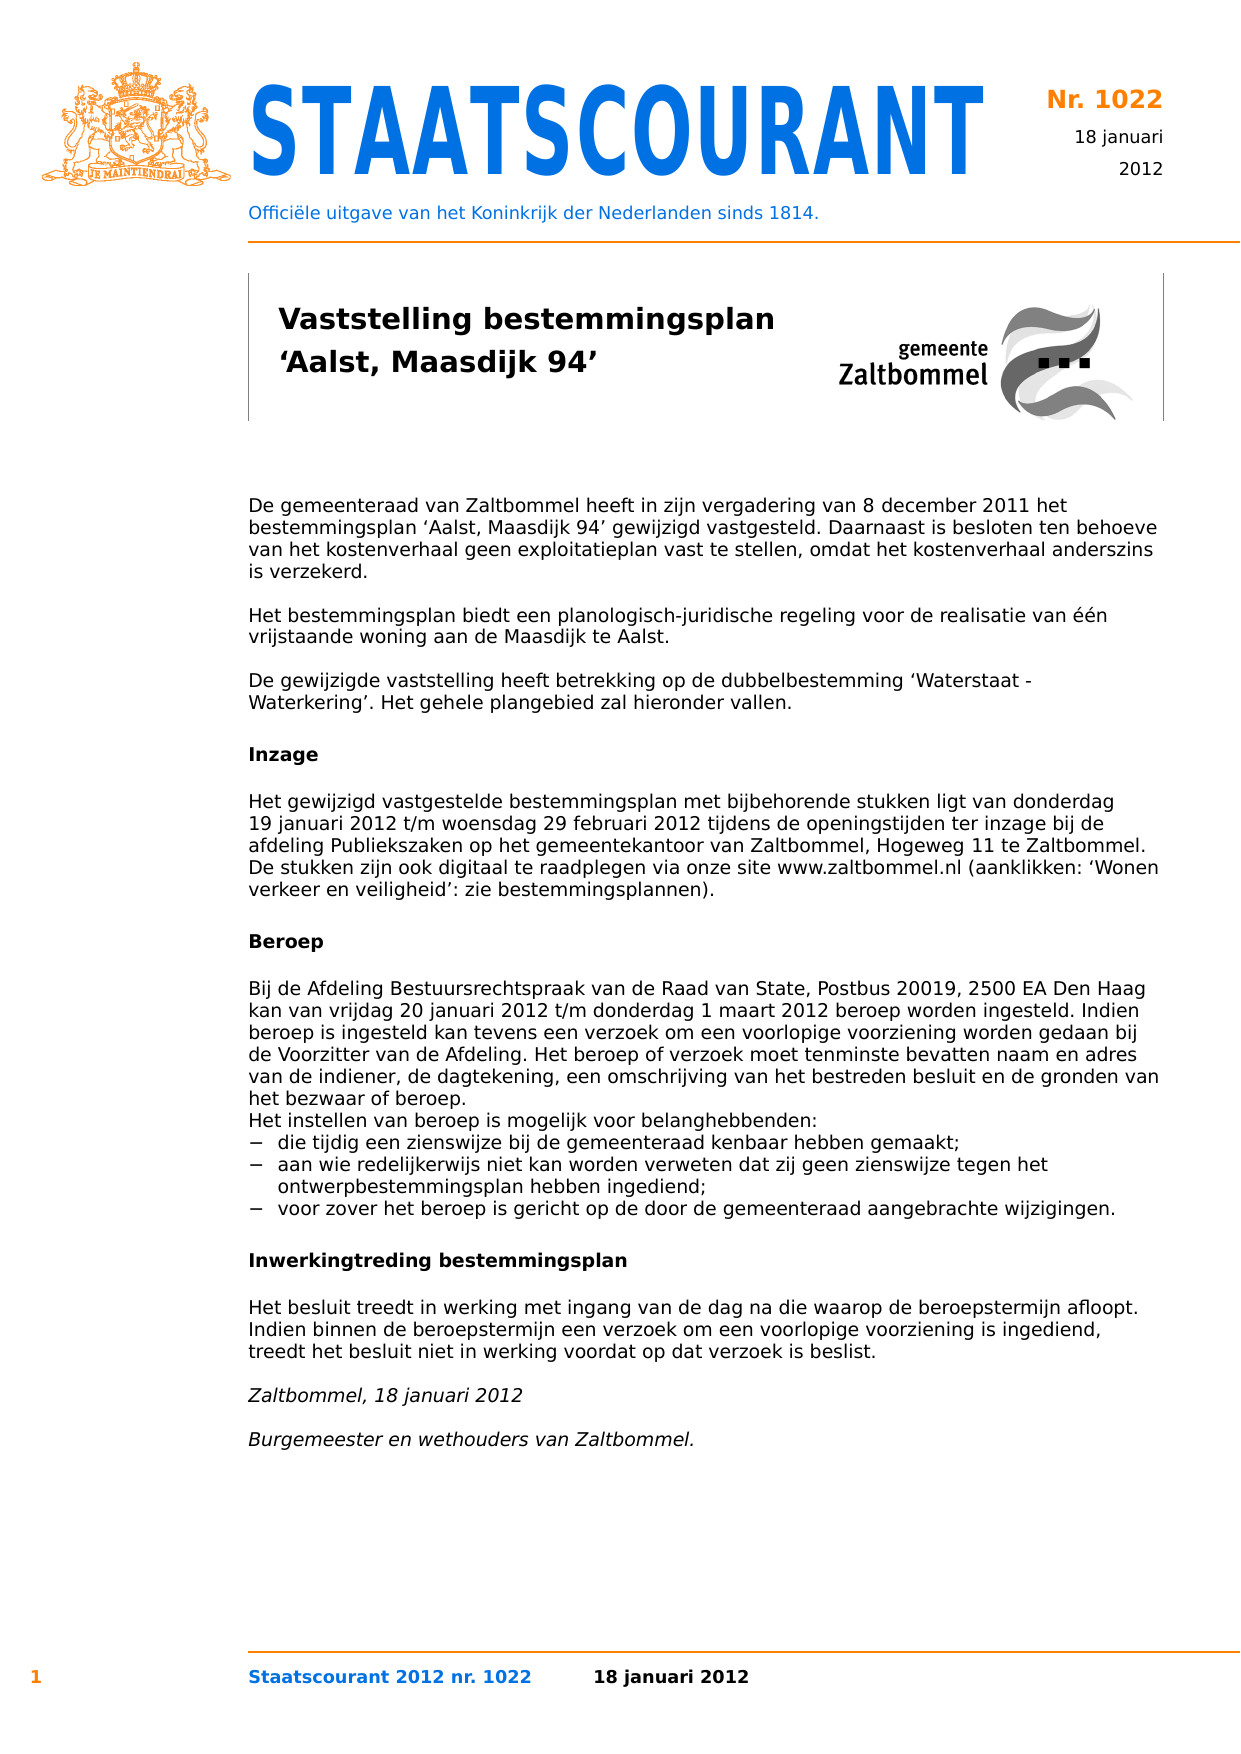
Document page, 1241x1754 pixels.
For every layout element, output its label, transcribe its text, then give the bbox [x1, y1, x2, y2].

table_header [25, 62, 248, 241]
picture [838, 302, 1134, 421]
subtitle Inzage [248, 744, 1163, 766]
text − aan wie redelijkerwijs niet kan worden verweten dat zij geen zienswijze tegen het ontwerpbestemmingsplan hebben ingediend; [248, 1154, 1163, 1198]
text − voor zover het beroep is gericht op de door de gemeenteraad aangebrachte wijzigingen. [248, 1198, 1163, 1220]
table_header STAATSCOURANT [248, 62, 998, 203]
table_cell 2012 [998, 153, 1240, 203]
table_header Nr. 1022 [998, 62, 1240, 121]
text Bij de Afdeling Bestuursrechtspraak van de Raad van State, Postbus 20019, 2500 EA Den Haag kan van vrijdag 20 januari 2012 t/m donderdag 1 maart 2012 beroep worden ingesteld. Indien beroep is ingesteld kan tevens een verzoek om een voorlopige voorziening worden gedaan bij de Voorzitter van de Afdeling. Het beroep of verzoek moet tenminste bevatten naam en adres van de indiener, de dagtekening, een omschrijving van het bestreden besluit en de gronden van het bezwaar of beroep. [248, 978, 1163, 1110]
subtitle Beroep [248, 931, 1163, 953]
subtitle Vaststelling bestemmingsplan ‘Aalst, Maasdijk 94’ [249, 273, 1163, 421]
text De gewijzigde vaststelling heeft betrekking op de dubbelbestemming ‘Waterstaat - Waterkering’. Het gehele plangebied zal hieronder vallen. [248, 670, 1163, 714]
text Het bestemmingsplan biedt een planologisch-juridische regeling voor de realisatie van één vrijstaande woning aan de Maasdijk te Aalst. [248, 604, 1163, 648]
text − die tijdig een zienswijze bij de gemeenteraad kenbaar hebben gemaakt; [248, 1132, 1163, 1154]
subtitle Inwerkingtreding bestemmingsplan [248, 1250, 1163, 1272]
text De stukken zijn ook digitaal te raadplegen via onze site www.zaltbommel.nl (aanklikken: ‘Wonen verkeer en veiligheid’: zie bestemmingsplannen). [248, 857, 1163, 901]
text Burgemeester en wethouders van Zaltbommel. [248, 1428, 1163, 1451]
text Het besluit treedt in werking met ingang van de dag na die waarop de beroepstermijn afloopt. Indien binnen de beroepstermijn een verzoek om een voorlopige voorziening is ingediend, treedt het besluit niet in werking voordat op dat verzoek is beslist. [248, 1297, 1163, 1363]
table_cell 18 januari [998, 121, 1240, 153]
text Het instellen van beroep is mogelijk voor belanghebbenden: [248, 1110, 1163, 1132]
text De gemeenteraad van Zaltbommel heeft in zijn vergadering van 8 december 2011 het bestemmingsplan ‘Aalst, Maasdijk 94’ gewijzigd vastgesteld. Daarnaast is besloten ten behoeve van het kostenverhaal geen exploitatieplan vast te stellen, omdat het kostenverhaal anderszins is verzekerd. [248, 495, 1163, 583]
picture [41, 62, 231, 186]
table_cell Officiële uitgave van het Koninkrijk der Nederlanden sinds 1814. [248, 203, 1240, 241]
text Zaltbommel, 18 januari 2012 [248, 1385, 1163, 1407]
text Het gewijzigd vastgestelde bestemmingsplan met bijbehorende stukken ligt van donderdag 19 januari 2012 t/m woensdag 29 februari 2012 tijdens de openingstijden ter inzage bij de afdeling Publiekszaken op het gemeentekantoor van Zaltbommel, Hogeweg 11 te Zaltbommel. [248, 791, 1163, 857]
